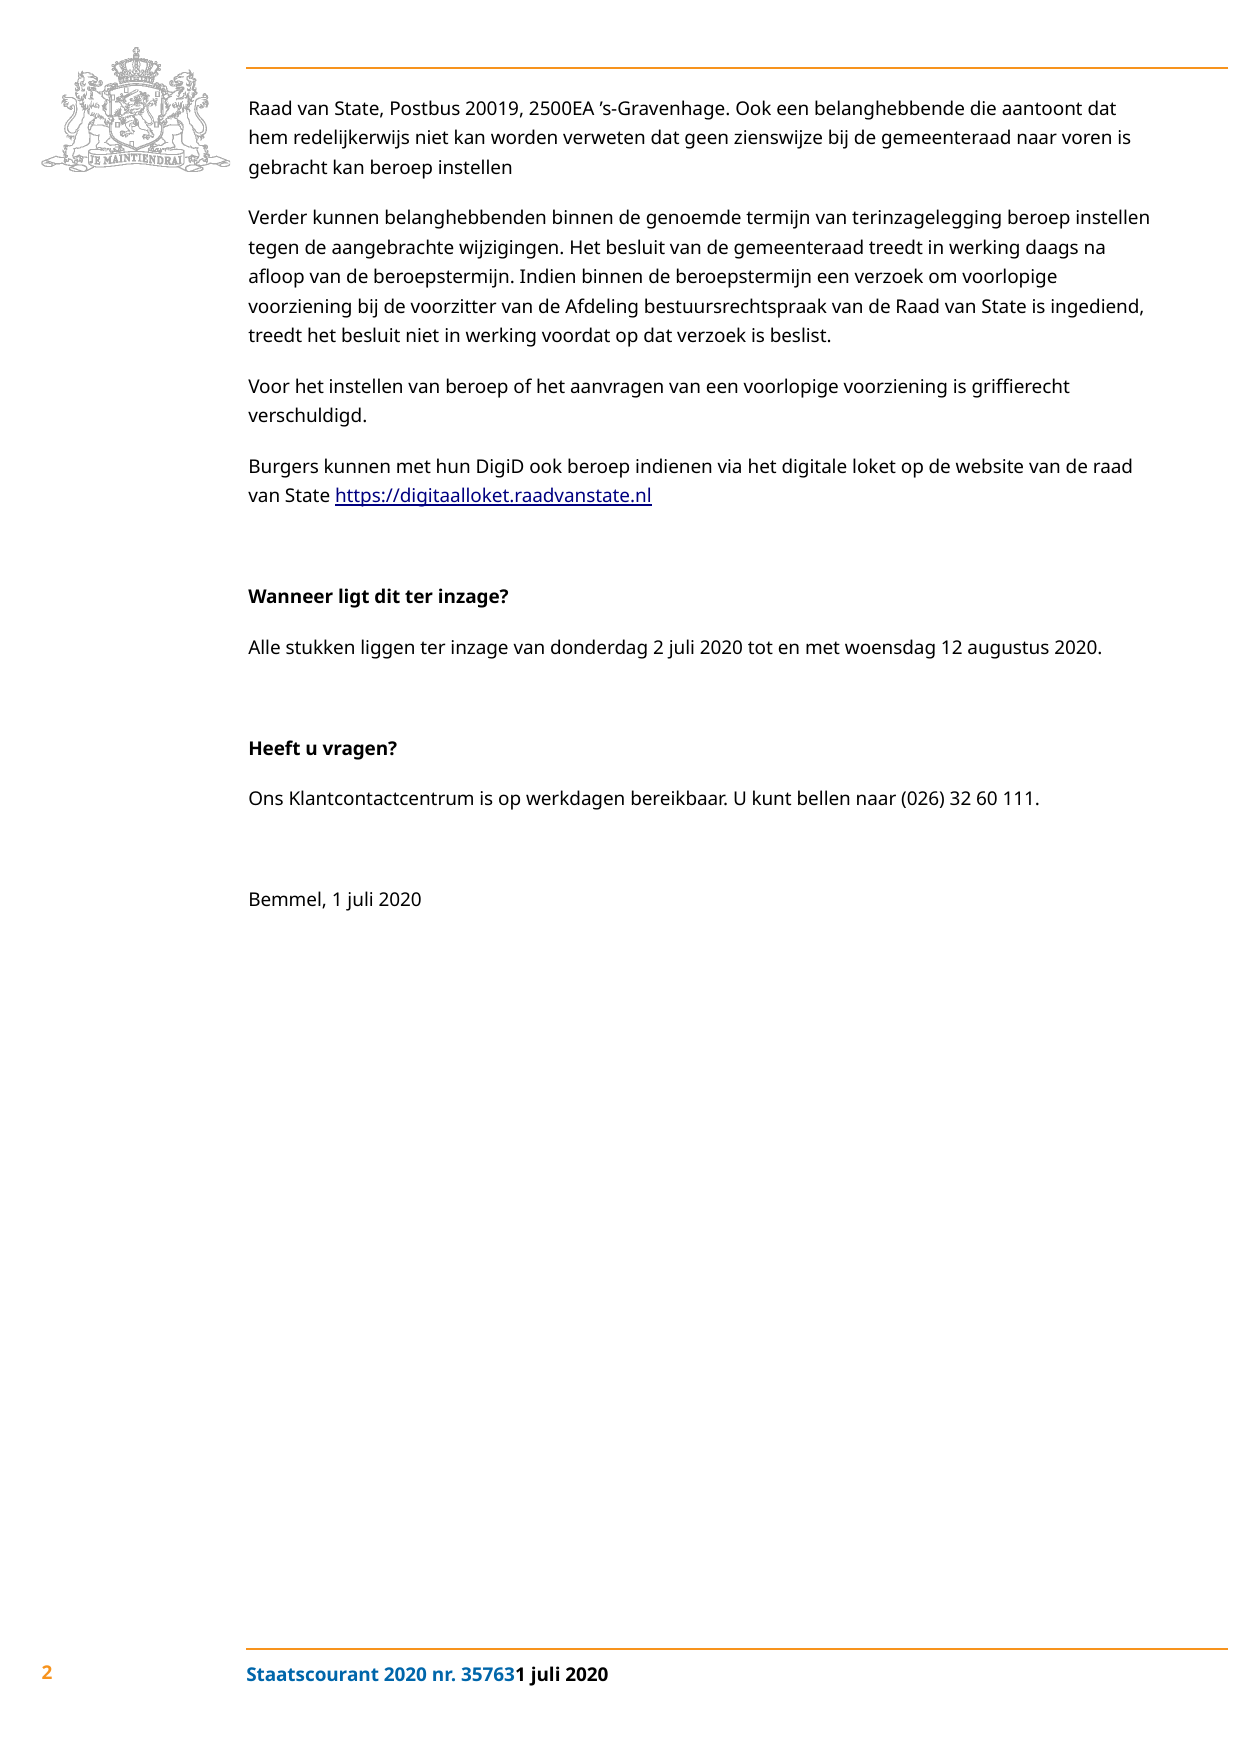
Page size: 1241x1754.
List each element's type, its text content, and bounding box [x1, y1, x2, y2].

text Heeft u vragen? [248, 735, 1152, 761]
picture [41, 47, 231, 172]
text Alle stukken liggen ter inzage van donderdag 2 juli 2020 tot en met woensdag 12 augustus 2020. [248, 634, 1152, 660]
text Raad van State, Postbus 20019, 2500EA ’s-Gravenhage. Ook een belanghebbende die aantoont dat hem redelijkerwijs niet kan worden verweten dat geen zienswijze bij de gemeenteraad naar voren is gebracht kan beroep instellen [248, 95, 1152, 180]
text Ons Klantcontactcentrum is op werkdagen bereikbaar. U kunt bellen naar (026) 32 60 111. [248, 785, 1152, 811]
text Bemmel, 1 juli 2020 [248, 886, 1152, 912]
text Verder kunnen belanghebbenden binnen de genoemde termijn van terinzagelegging beroep instellen tegen de aangebrachte wijzigingen. Het besluit van de gemeenteraad treedt in werking daags na afloop van de beroepstermijn. Indien binnen de beroepstermijn een verzoek om voorlopige voorziening bij de voorzitter van de Afdeling bestuursrechtspraak van de Raad van State is ingediend, treedt het besluit niet in werking voordat op dat verzoek is beslist. [248, 204, 1152, 348]
text Wanneer ligt dit ter inzage? [248, 583, 1152, 609]
text Burgers kunnen met hun DigiD ook beroep indienen via het digitale loket op de website van de raad van State https://digitaalloket.raadvanstate.nl [248, 453, 1152, 508]
text Voor het instellen van beroep of het aanvragen van een voorlopige voorziening is griffierecht verschuldigd. [248, 373, 1152, 428]
